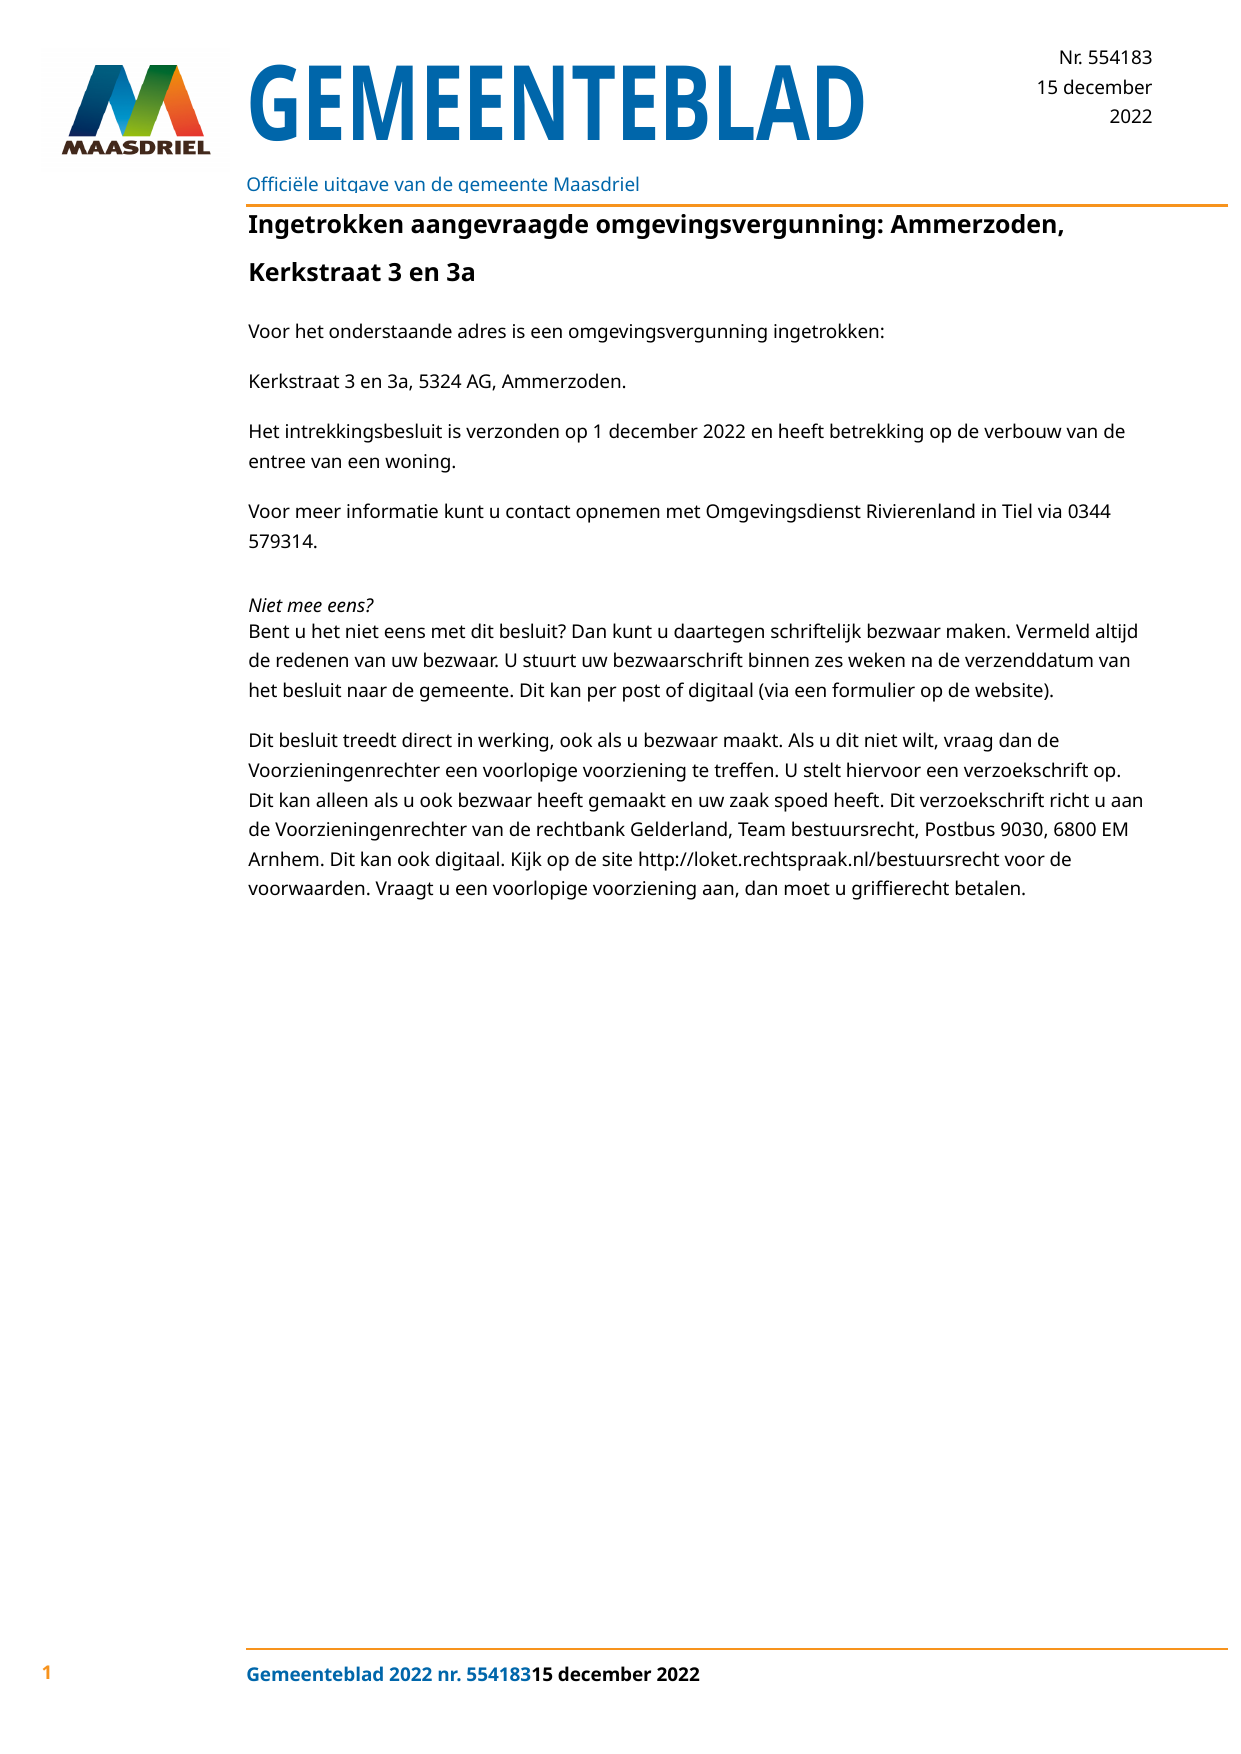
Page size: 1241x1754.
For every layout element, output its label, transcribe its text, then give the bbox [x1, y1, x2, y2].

text Voor het onderstaande adres is een omgevingsvergunning ingetrokken: [248, 318, 1152, 344]
text Bent u het niet eens met dit besluit? Dan kunt u daartegen schriftelijk bezwaar maken. Vermeld altijd de redenen van uw bezwaar. U stuurt uw bezwaarschrift binnen zes weken na de verzenddatum van het besluit naar de gemeente. Dit kan per post of digitaal (via een formulier op de website). [248, 618, 1152, 703]
picture [41, 47, 231, 172]
text Dit besluit treedt direct in werking, ook als u bezwaar maakt. Als u dit niet wilt, vraag dan de Voorzieningenrechter een voorlopige voorziening te treffen. U stelt hiervoor een verzoekschrift op. Dit kan alleen als u ook bezwaar heeft gemaakt en uw zaak spoed heeft. Dit verzoekschrift richt u aan de Voorzieningenrechter van de rechtbank Gelderland, Team bestuursrecht, Postbus 9030, 6800 EM Arnhem. Dit kan ook digitaal. Kijk op de site http://loket.rechtspraak.nl/bestuursrecht voor de voorwaarden. Vraagt u een voorlopige voorziening aan, dan moet u griffierecht betalen. [248, 728, 1152, 901]
text Het intrekkingsbesluit is verzonden op 1 december 2022 en heeft betrekking op de verbouw van de entree van een woning. [248, 419, 1152, 474]
text Kerkstraat 3 en 3a, 5324 AG, Ammerzoden. [248, 368, 1152, 394]
text Ingetrokken aangevraagde omgevingsvergunning: Ammerzoden, Kerkstraat 3 en 3a [248, 207, 1152, 288]
text Niet mee eens? [248, 592, 1152, 618]
text Voor meer informatie kunt u contact opnemen met Omgevingsdienst Rivierenland in Tiel via 0344 579314. [248, 499, 1152, 554]
